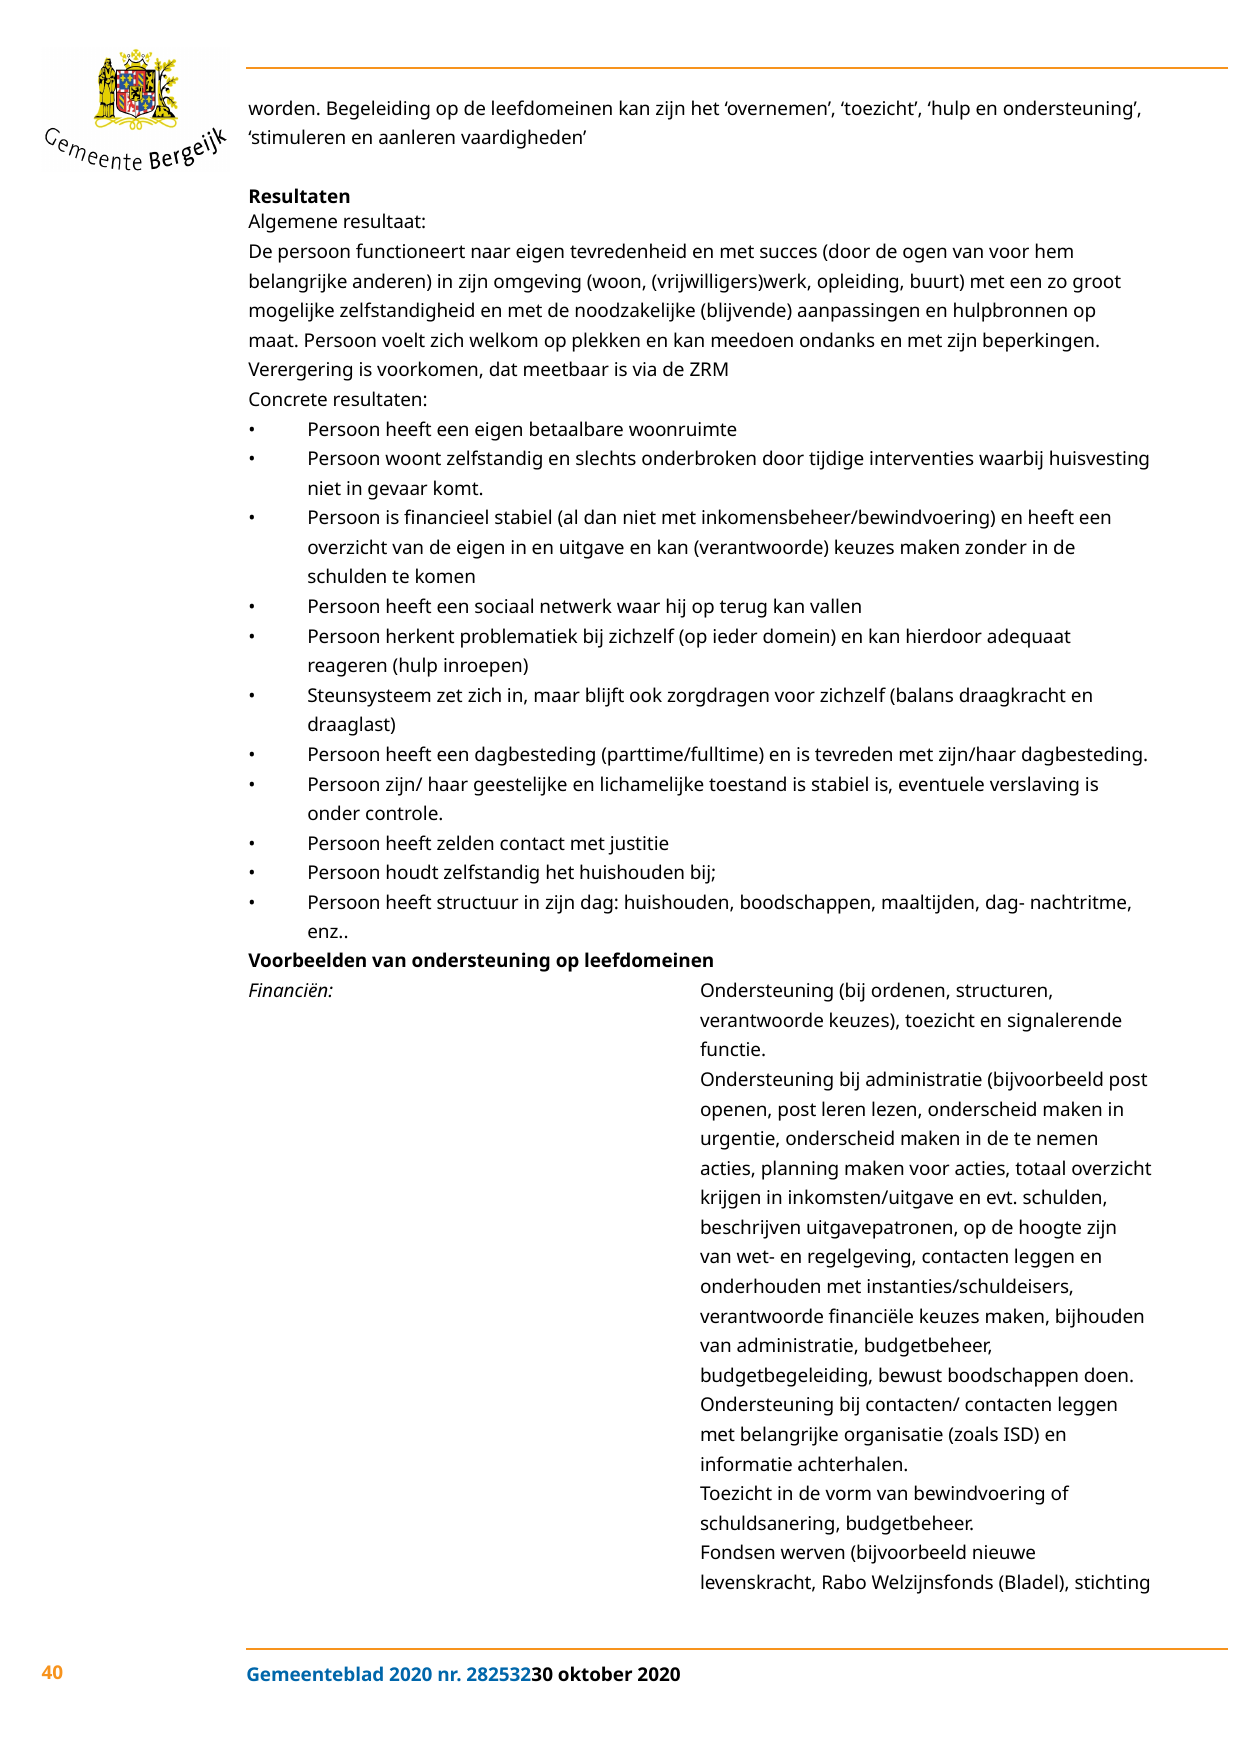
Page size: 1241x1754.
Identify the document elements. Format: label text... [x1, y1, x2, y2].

table_header Ondersteuning (bij ordenen, structuren, verantwoorde keuzes), toezicht en signalerende functie. Ondersteuning bij administratie (bijvoorbeeld post openen, post leren lezen, onderscheid maken in urgentie, onderscheid maken in de te nemen acties, planning maken voor acties, totaal overzicht krijgen in inkomsten/uitgave en evt. schulden, beschrijven uitgavepatronen, op de hoogte zijn van wet- en regelgeving, contacten leggen en onderhouden met instanties/schuldeisers, verantwoorde financiële keuzes maken, bijhouden van administratie, budgetbeheer, budgetbegeleiding, bewust boodschappen doen. Ondersteuning bij contacten/ contacten leggen met belangrijke organisatie (zoals ISD) en informatie achterhalen. Toezicht in de vorm van bewindvoering of schuldsanering, budgetbeheer. Fondsen werven (bijvoorbeeld nieuwe levenskracht, Rabo Welzijnsfonds (Bladel), stichting [700, 978, 1152, 1595]
table_header Financiën: [248, 978, 700, 1595]
text Voorbeelden van ondersteuning op leefdomeinen [248, 948, 1152, 973]
picture [41, 47, 231, 172]
table_header Resultaten [248, 183, 1152, 209]
table_cell worden. Begeleiding op de leefdomeinen kan zijn het ‘overnemen’, ‘toezicht’, ‘hulp en ondersteuning’, ‘stimuleren en aanleren vaardigheden’ [248, 95, 1152, 150]
table_cell Algemene resultaat: De persoon functioneert naar eigen tevredenheid en met succes (door de ogen van voor hem belangrijke anderen) in zijn omgeving (woon, (vrijwilligers)werk, opleiding, buurt) met een zo groot mogelijke zelfstandigheid en met de noodzakelijke (blijvende) aanpassingen en hulpbronnen op maat. Persoon voelt zich welkom op plekken en kan meedoen ondanks en met zijn beperkingen. Verergering is voorkomen, dat meetbaar is via de ZRM Concrete resultaten: Persoon heeft een eigen betaalbare woonruimte Persoon woont zelfstandig en slechts onderbroken door tijdige interventies waarbij huisvesting niet in gevaar komt. Persoon is financieel stabiel (al dan niet met inkomensbeheer/bewindvoering) en heeft een overzicht van de eigen in en uitgave en kan (verantwoorde) keuzes maken zonder in de schulden te komen Persoon heeft een sociaal netwerk waar hij op terug kan vallen Persoon herkent problematiek bij zichzelf (op ieder domein) en kan hierdoor adequaat reageren (hulp inroepen) Steunsysteem zet zich in, maar blijft ook zorgdragen voor zichzelf (balans draagkracht en draaglast) Persoon heeft een dagbesteding (parttime/fulltime) en is tevreden met zijn/haar dagbesteding. Persoon zijn/ haar geestelijke en lichamelijke toestand is stabiel is, eventuele verslaving is onder controle. Persoon heeft zelden contact met justitie Persoon houdt zelfstandig het huishouden bij; Persoon heeft structuur in zijn dag: huishouden, boodschappen, maaltijden, dag- nachtritme, enz.. [248, 209, 1152, 944]
